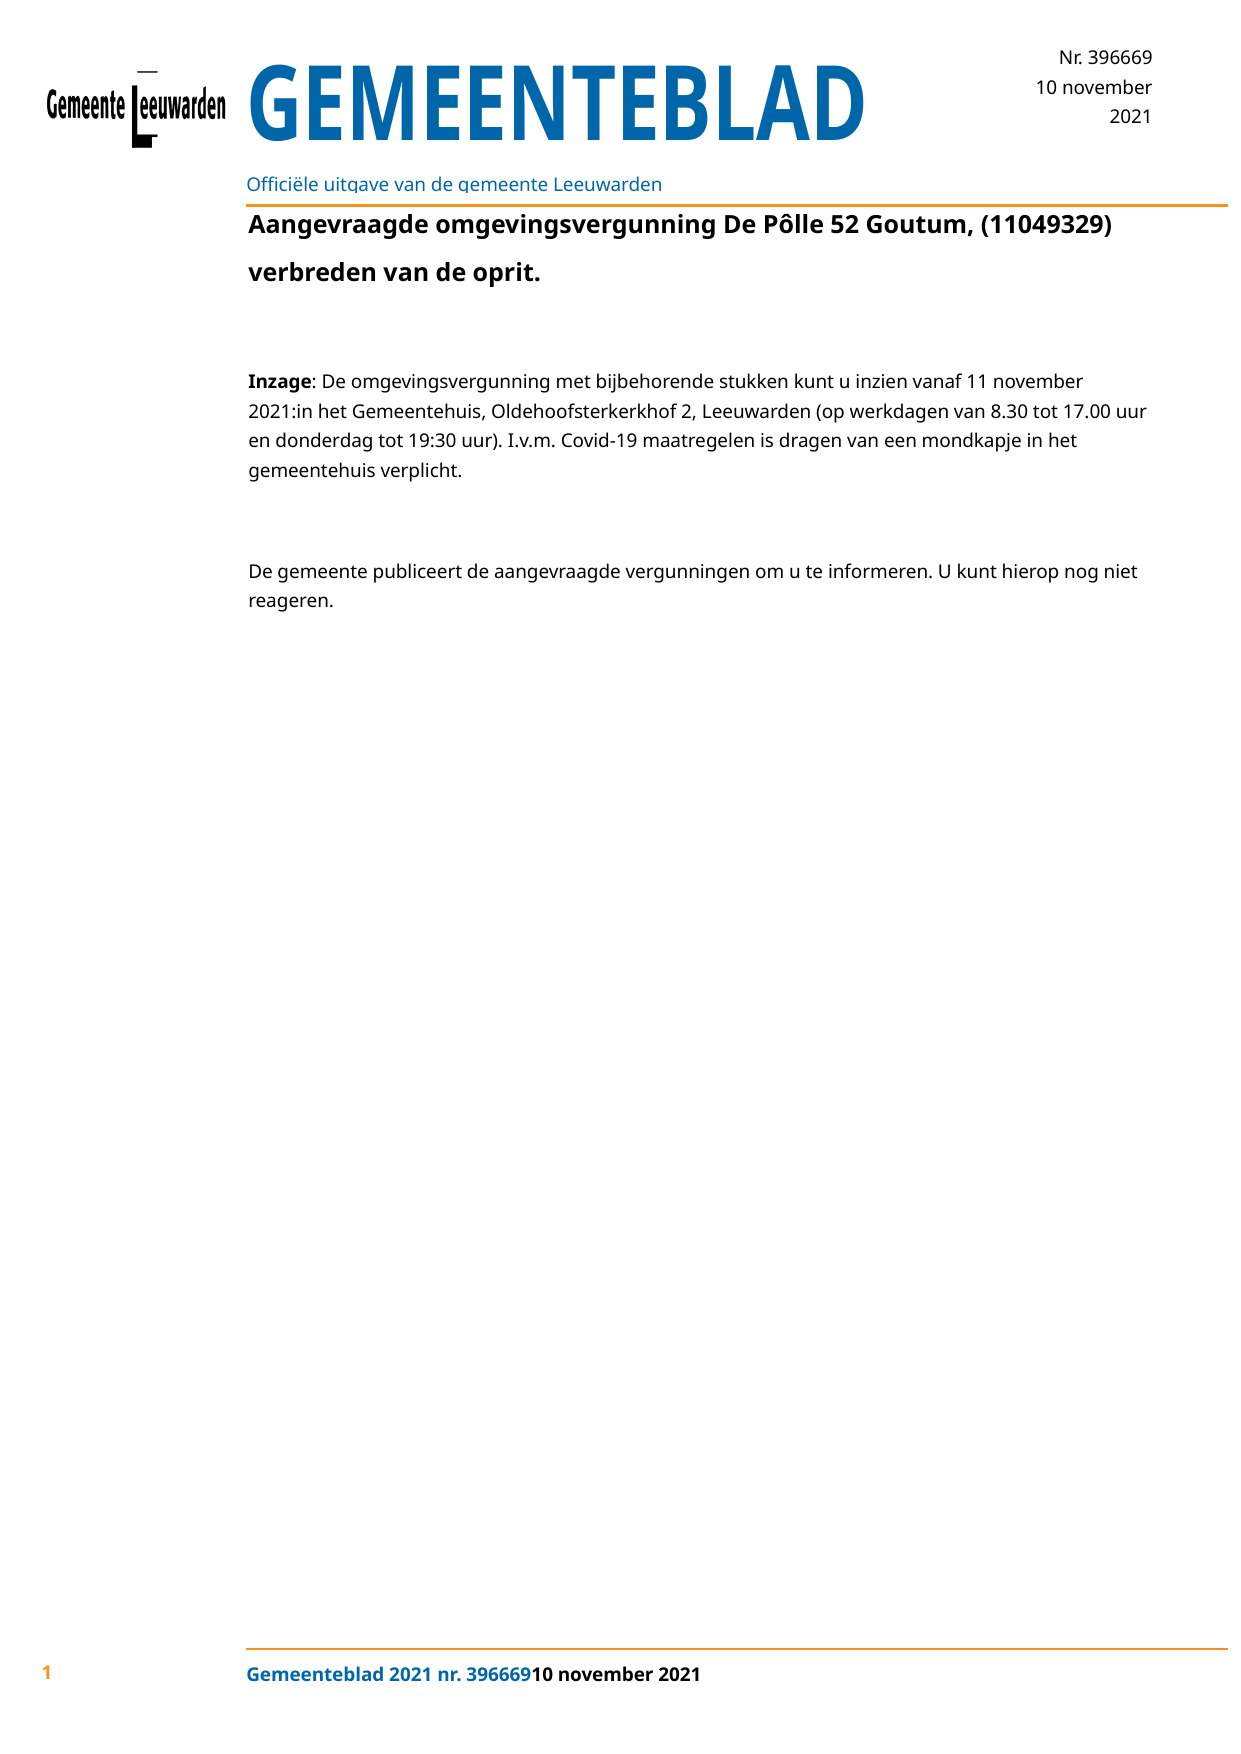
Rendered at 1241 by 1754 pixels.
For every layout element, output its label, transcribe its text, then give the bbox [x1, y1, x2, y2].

text Aangevraagde omgevingsvergunning De Pôlle 52 Goutum, (11049329) verbreden van de oprit. [248, 207, 1152, 288]
picture [41, 47, 231, 172]
text De gemeente publiceert de aangevraagde vergunningen om u te informeren. U kunt hierop nog niet reageren. [248, 558, 1152, 613]
text Inzage: De omgevingsvergunning met bijbehorende stukken kunt u inzien vanaf 11 november 2021:in het Gemeentehuis, Oldehoofsterkerkhof 2, Leeuwarden (op werkdagen van 8.30 tot 17.00 uur en donderdag tot 19:30 uur). I.v.m. Covid-19 maatregelen is dragen van een mondkapje in het gemeentehuis verplicht. [248, 368, 1152, 483]
